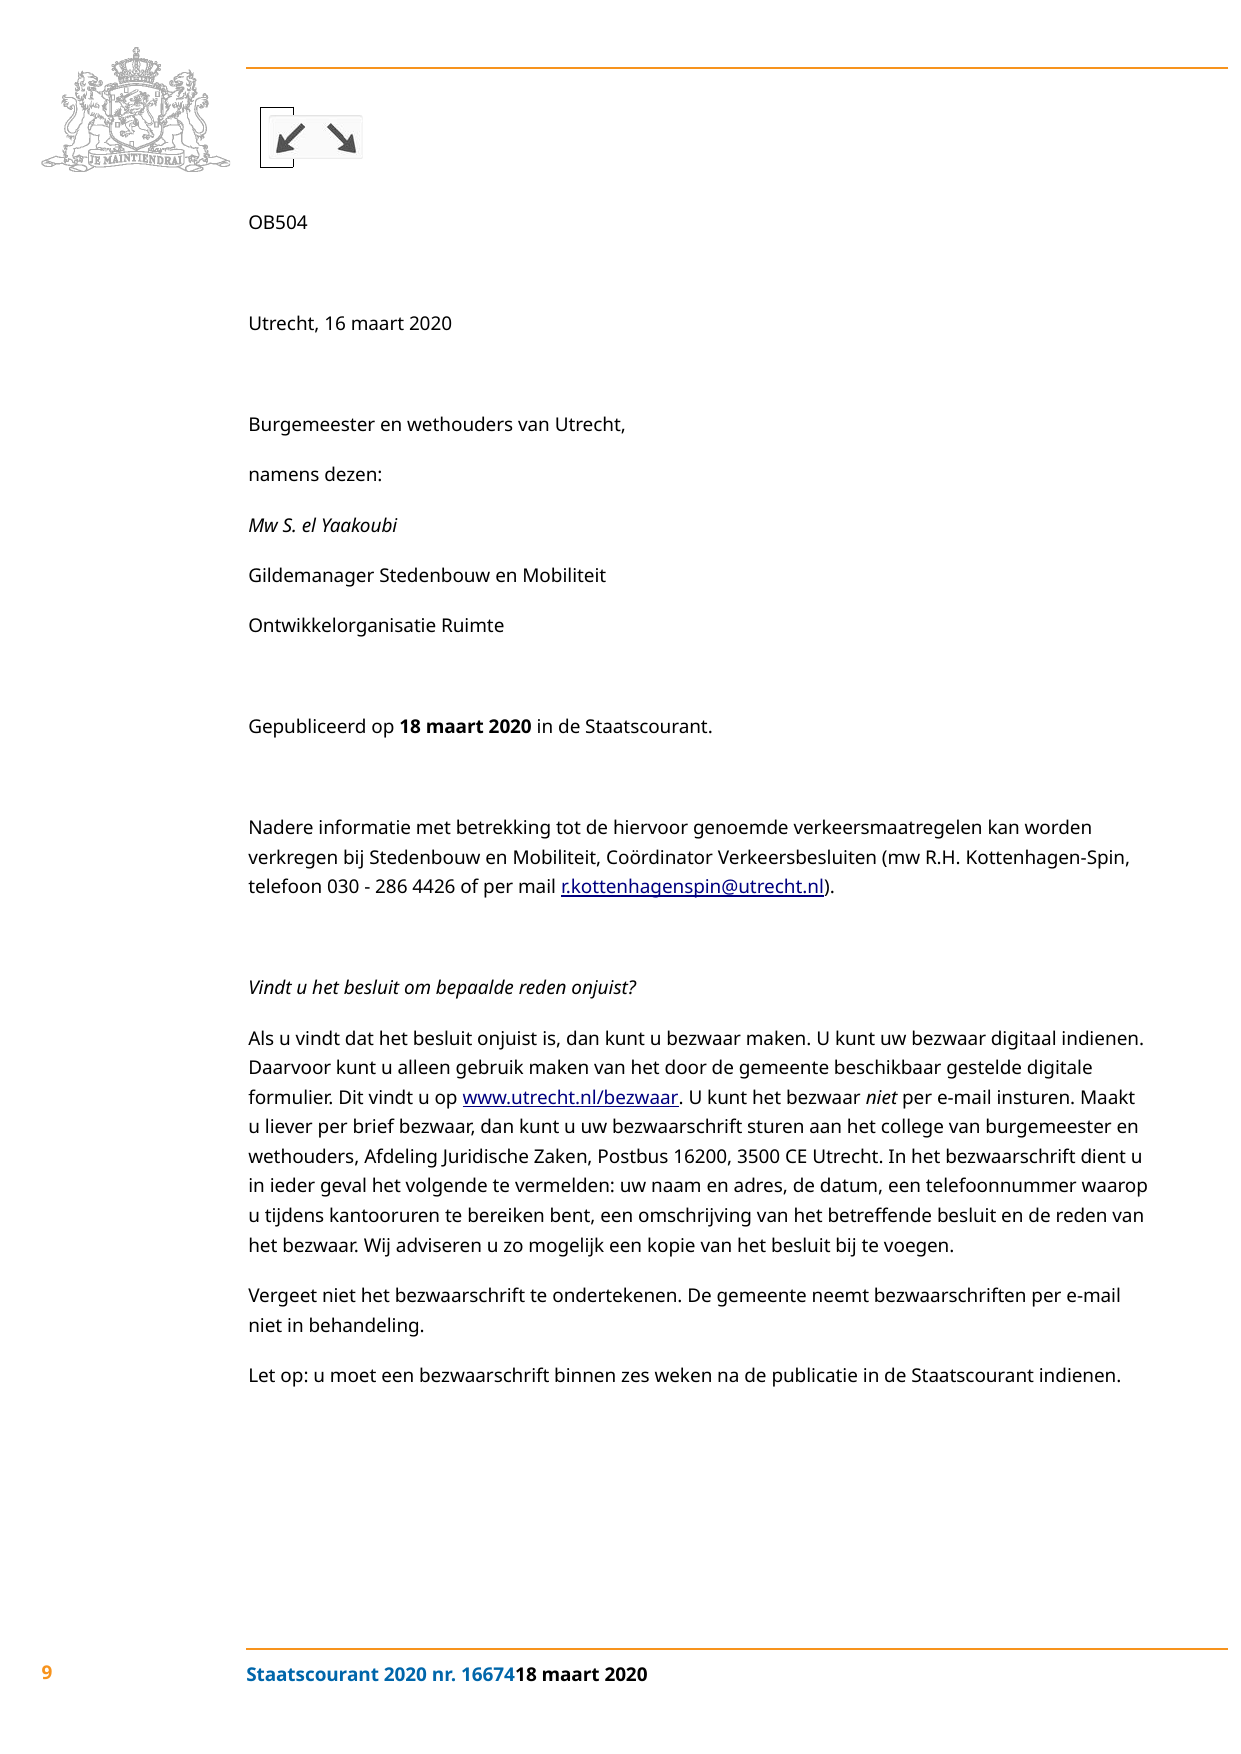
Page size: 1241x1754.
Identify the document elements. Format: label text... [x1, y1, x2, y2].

text namens dezen: [248, 461, 1152, 487]
text Utrecht, 16 maart 2020 [248, 310, 1152, 336]
text Let op: u moet een bezwaarschrift binnen zes weken na de publicatie in de Staatscourant indienen. [248, 1362, 1152, 1388]
picture [41, 47, 231, 172]
picture [268, 115, 363, 159]
text Mw S. el Yaakoubi [248, 512, 1152, 537]
text OB504 [248, 209, 1152, 235]
text Ontwikkelorganisatie Ruimte [248, 613, 1152, 638]
text Gildemanager Stedenbouw en Mobiliteit [248, 562, 1152, 588]
text Gepubliceerd op 18 maart 2020 in de Staatscourant. [248, 713, 1152, 739]
text Als u vindt dat het besluit onjuist is, dan kunt u bezwaar maken. U kunt uw bezwaar digitaal indienen. Daarvoor kunt u alleen gebruik maken van het door de gemeente beschikbaar gestelde digitale formulier. Dit vindt u op www.utrecht.nl/bezwaar. U kunt het bezwaar niet per e-mail insturen. Maakt u liever per brief bezwaar, dan kunt u uw bezwaarschrift sturen aan het college van burgemeester en wethouders, Afdeling Juridische Zaken, Postbus 16200, 3500 CE Utrecht. In het bezwaarschrift dient u in ieder geval het volgende te vermelden: uw naam en adres, de datum, een telefoonnummer waarop u tijdens kantooruren te bereiken bent, een omschrijving van het betreffende besluit en de reden van het bezwaar. Wij adviseren u zo mogelijk een kopie van het besluit bij te voegen. [248, 1025, 1152, 1257]
text Nadere informatie met betrekking tot de hiervoor genoemde verkeersmaatregelen kan worden verkregen bij Stedenbouw en Mobiliteit, Coördinator Verkeersbesluiten (mw R.H. Kottenhagen-Spin, telefoon 030 - 286 4426 of per mail r.kottenhagenspin@utrecht.nl). [248, 814, 1152, 899]
text Vindt u het besluit om bepaalde reden onjuist? [248, 974, 1152, 1000]
text Vergeet niet het bezwaarschrift te ondertekenen. De gemeente neemt bezwaarschriften per e-mail niet in behandeling. [248, 1282, 1152, 1337]
text Burgemeester en wethouders van Utrecht, [248, 411, 1152, 437]
